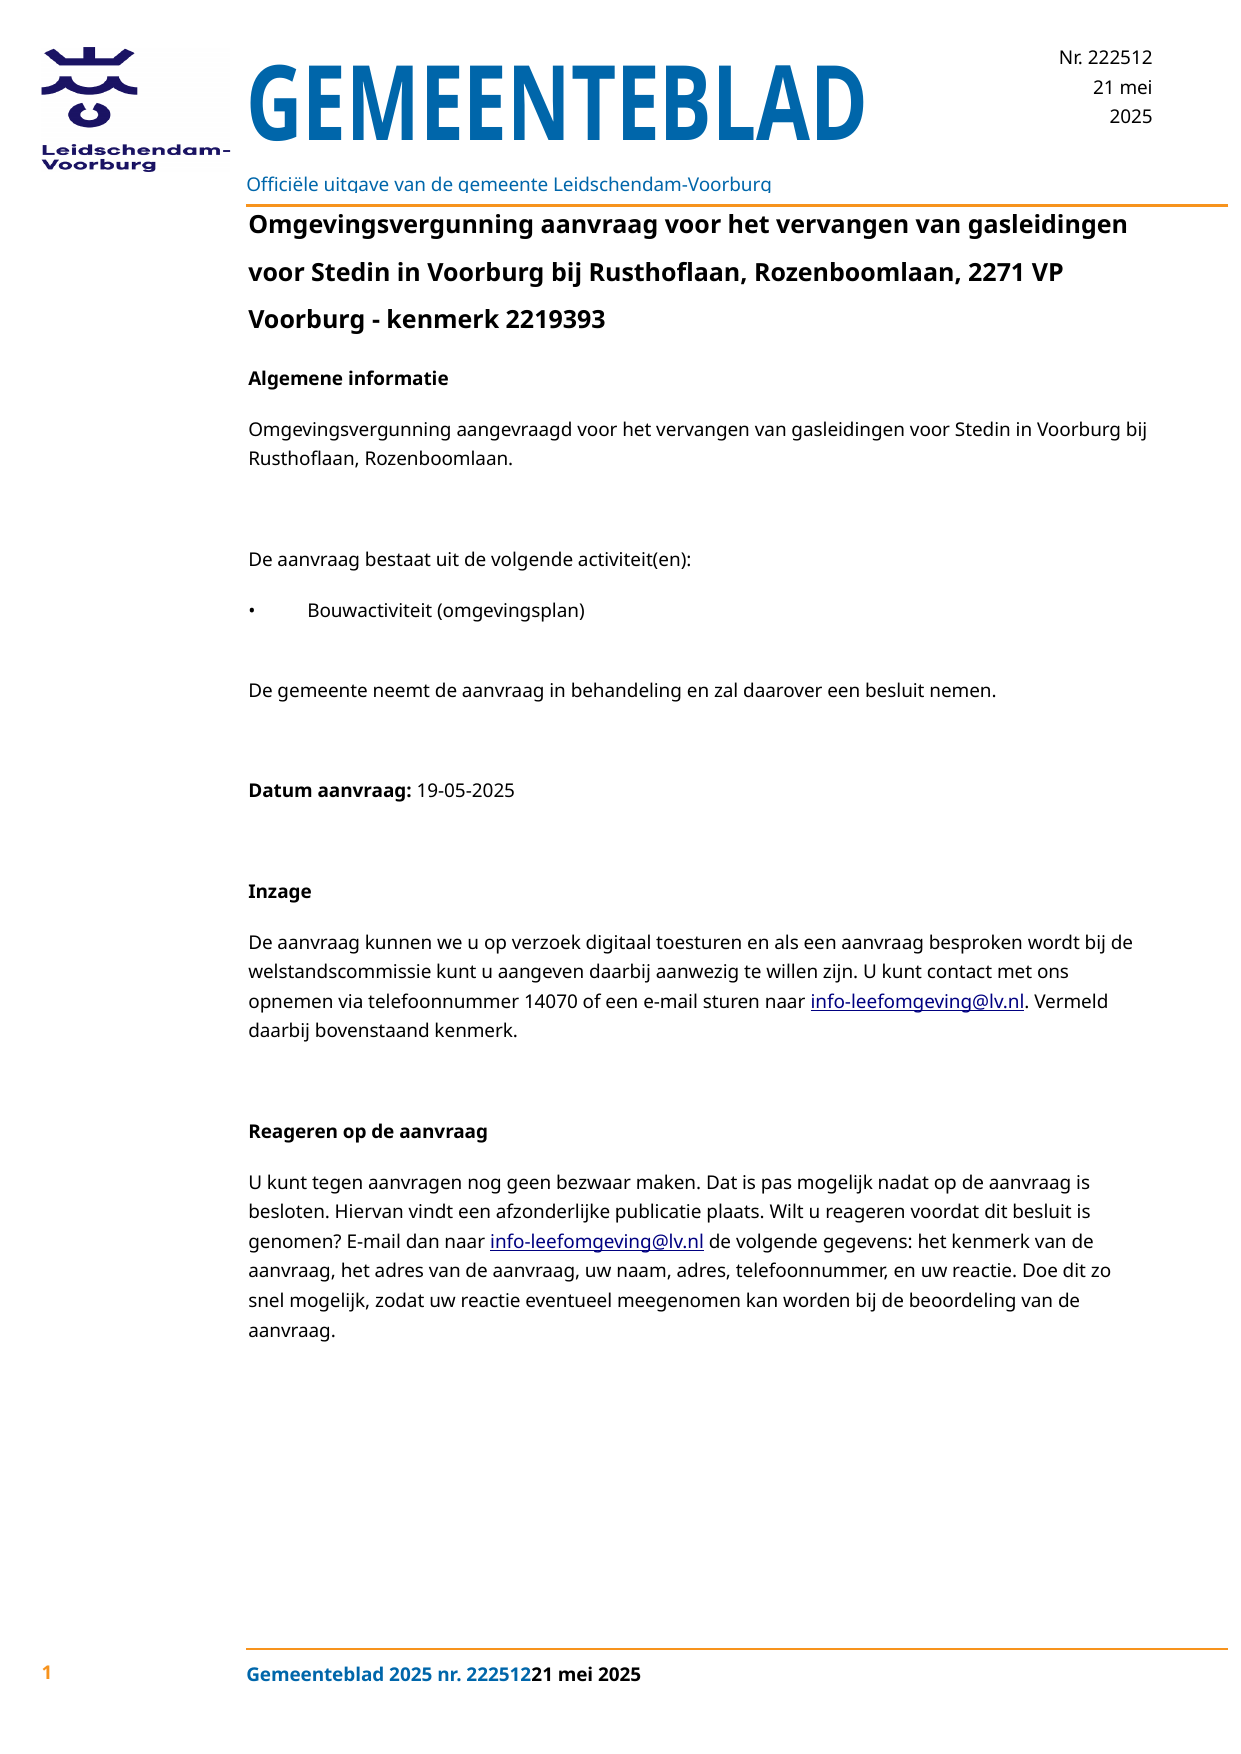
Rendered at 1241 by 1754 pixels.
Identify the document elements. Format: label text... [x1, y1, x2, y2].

text Omgevingsvergunning aanvraag voor het vervangen van gasleidingen voor Stedin in Voorburg bij Rusthoflaan, Rozenboomlaan, 2271 VP Voorburg - kenmerk 2219393 [248, 207, 1152, 336]
list Bouwactiviteit (omgevingsplan) [248, 597, 1152, 622]
text De gemeente neemt de aanvraag in behandeling en zal daarover een besluit nemen. [248, 677, 1152, 702]
text Reageren op de aanvraag [248, 1118, 1152, 1144]
text De aanvraag kunnen we u op verzoek digitaal toesturen en als een aanvraag besproken wordt bij de welstandscommissie kunt u aangeven daarbij aanwezig te willen zijn. U kunt contact met ons opnemen via telefoonnummer 14070 of een e-mail sturen naar info-leefomgeving@lv.nl. Vermeld daarbij bovenstaand kenmerk. [248, 929, 1152, 1043]
text Inzage [248, 878, 1152, 904]
picture [41, 47, 231, 172]
text Algemene informatie [248, 366, 1152, 391]
text Datum aanvraag: 19-05-2025 [248, 778, 1152, 803]
text Omgevingsvergunning aangevraagd voor het vervangen van gasleidingen voor Stedin in Voorburg bij Rusthoflaan, Rozenboomlaan. [248, 416, 1152, 471]
text U kunt tegen aanvragen nog geen bezwaar maken. Dat is pas mogelijk nadat op de aanvraag is besloten. Hiervan vindt een afzonderlijke publicatie plaats. Wilt u reageren voordat dit besluit is genomen? E-mail dan naar info-leefomgeving@lv.nl de volgende gegevens: het kenmerk van de aanvraag, het adres van de aanvraag, uw naam, adres, telefoonnummer, en uw reactie. Doe dit zo snel mogelijk, zodat uw reactie eventueel meegenomen kan worden bij de beoordeling van de aanvraag. [248, 1169, 1152, 1342]
text De aanvraag bestaat uit de volgende activiteit(en): [248, 546, 1152, 572]
